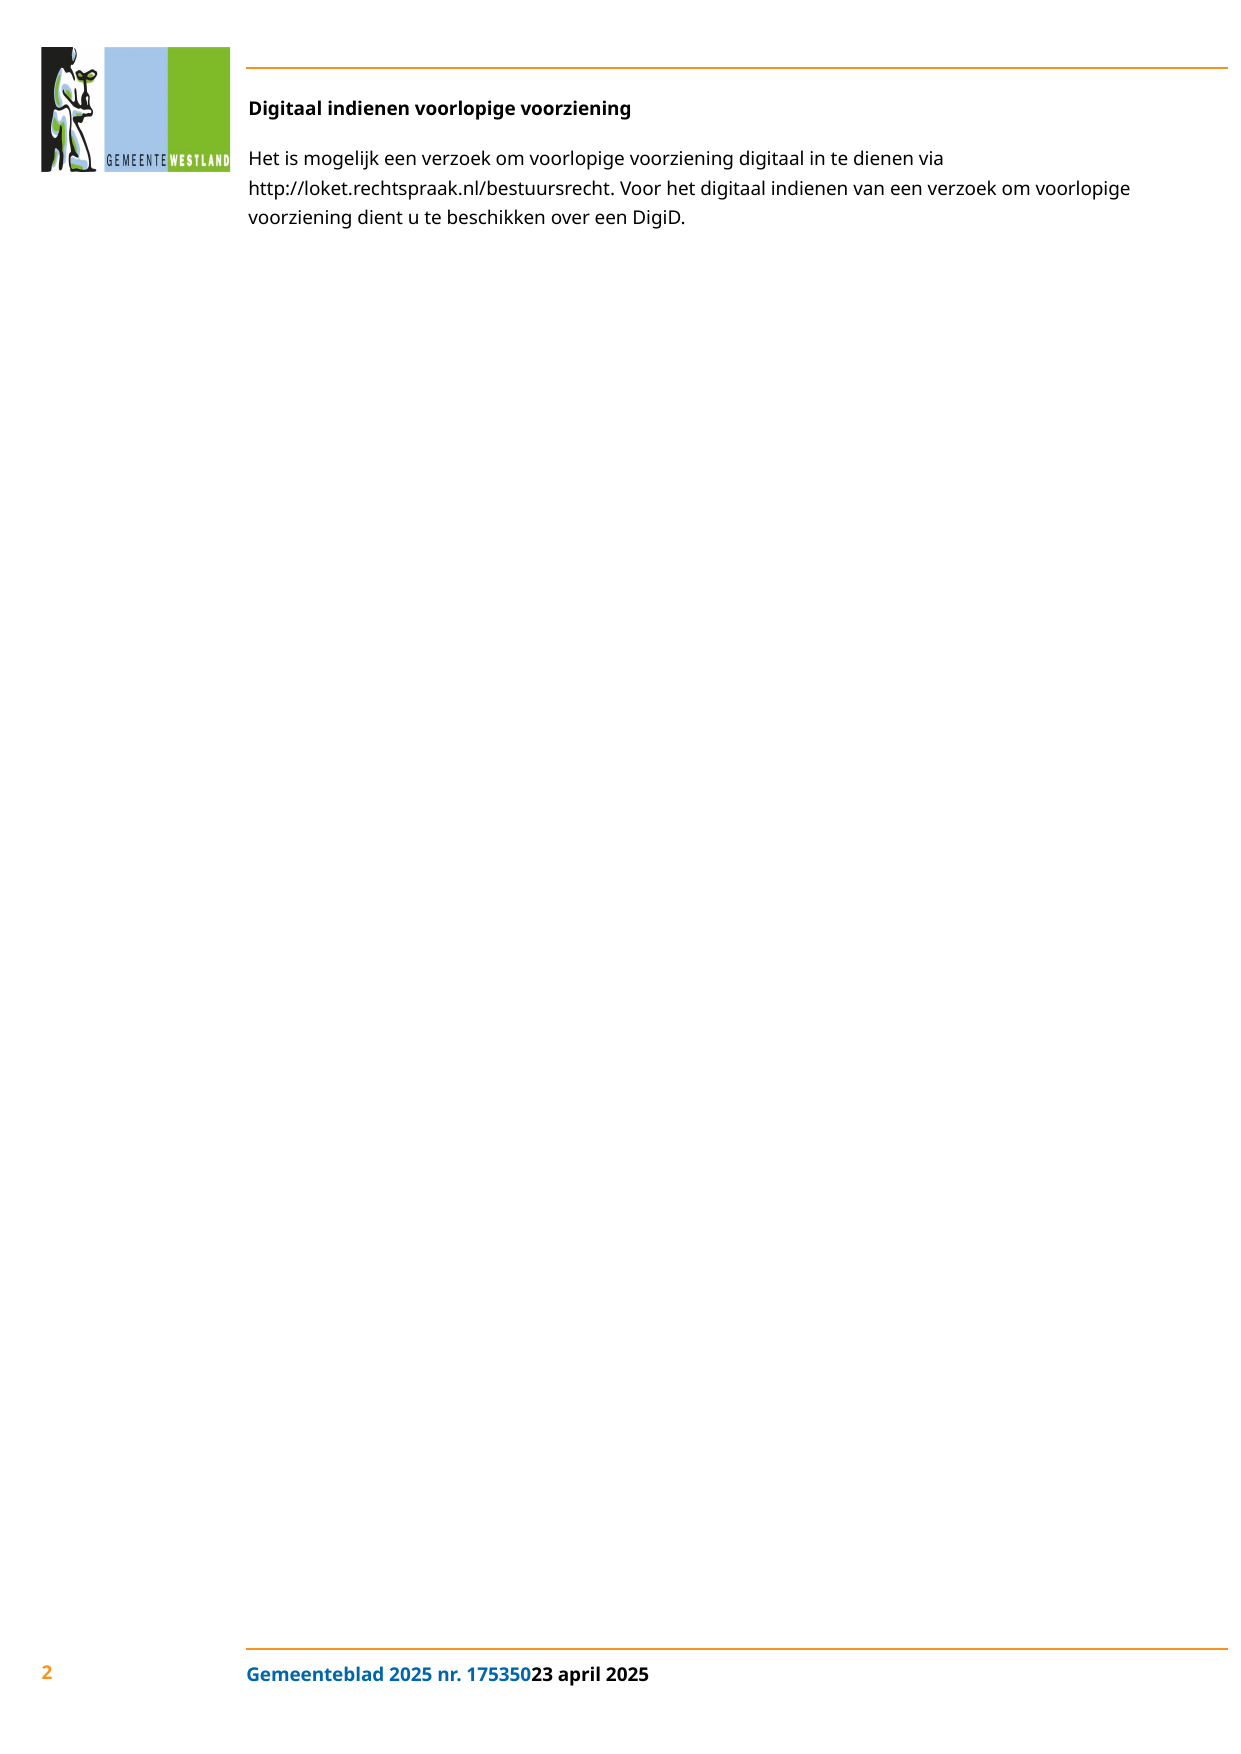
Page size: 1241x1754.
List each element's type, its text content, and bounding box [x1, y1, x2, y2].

picture [41, 47, 231, 172]
text Digitaal indienen voorlopige voorziening [248, 95, 1152, 121]
text Het is mogelijk een verzoek om voorlopige voorziening digitaal in te dienen via http://loket.rechtspraak.nl/bestuursrecht. Voor het digitaal indienen van een verzoek om voorlopige voorziening dient u te beschikken over een DigiD. [248, 145, 1152, 230]
